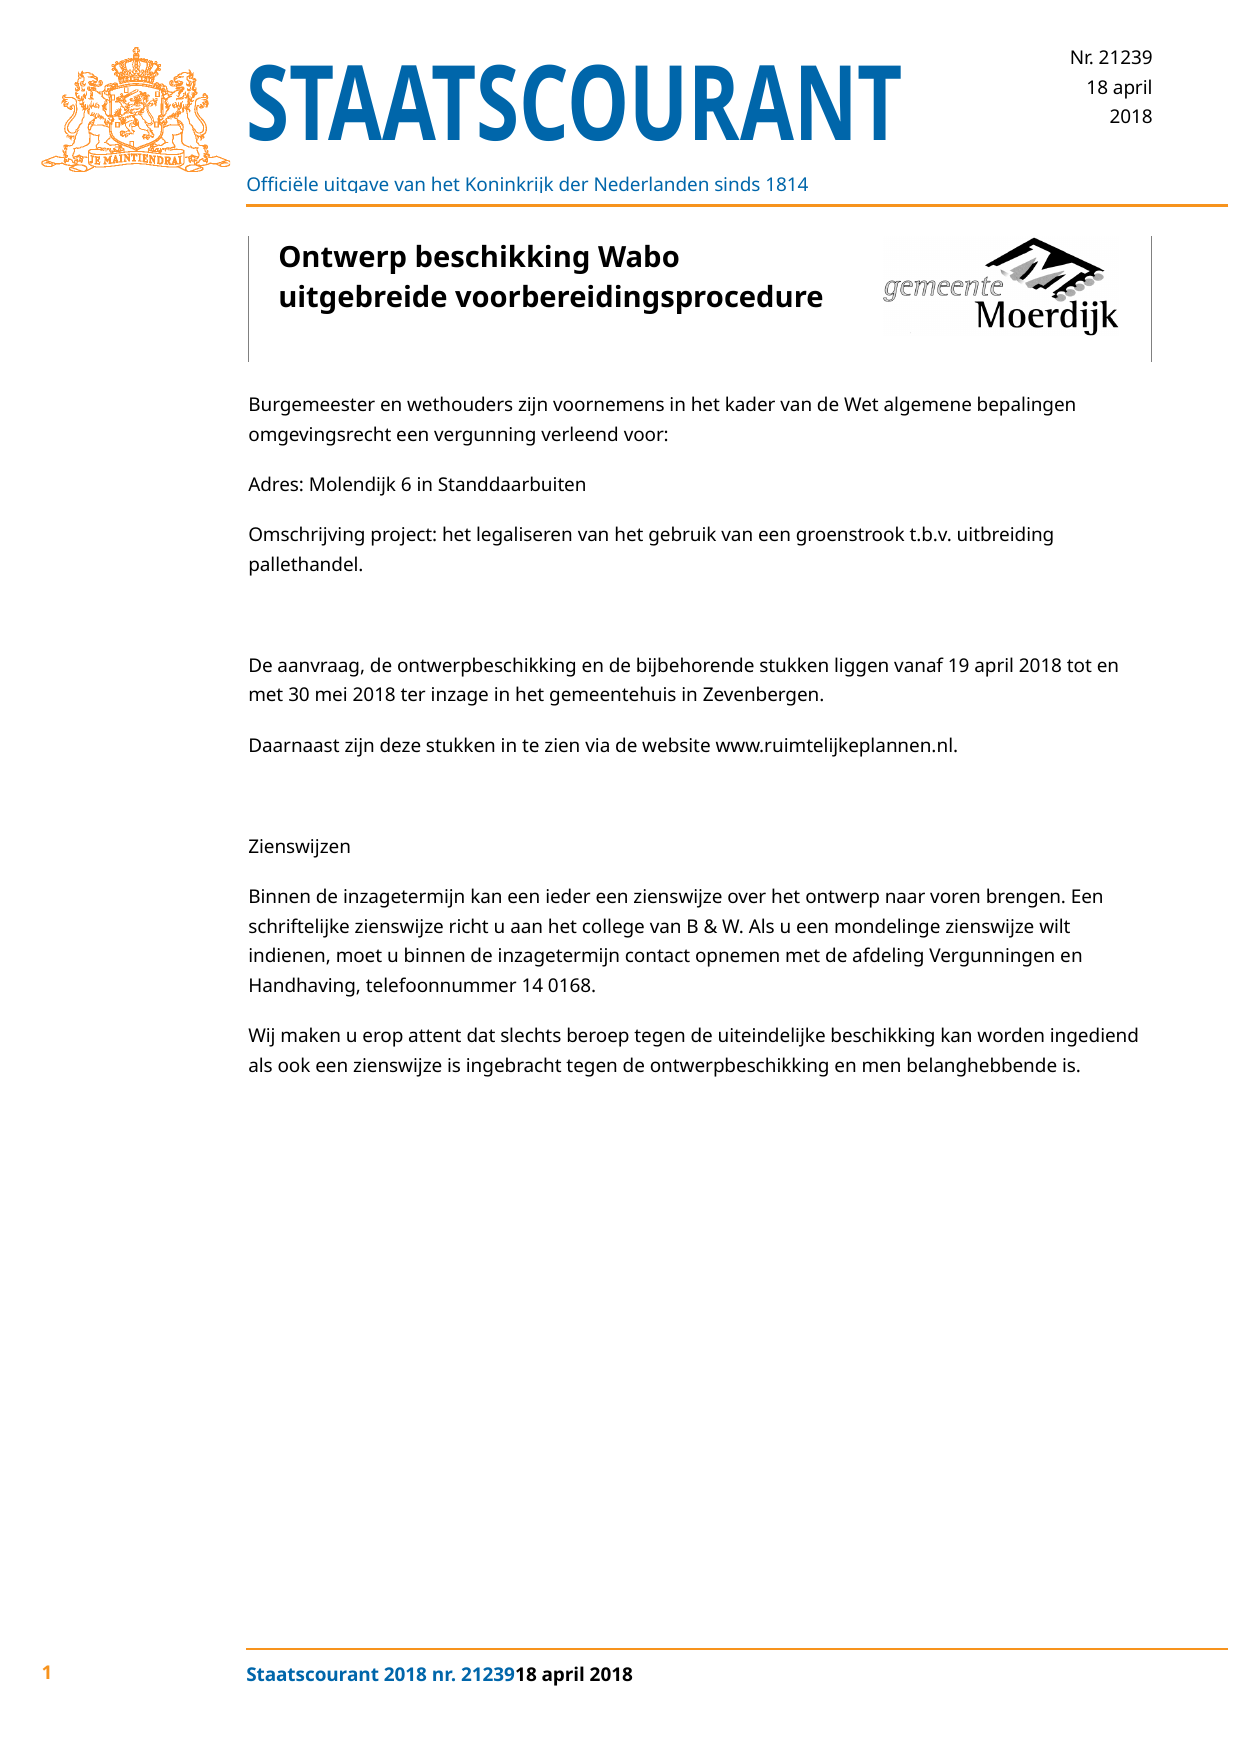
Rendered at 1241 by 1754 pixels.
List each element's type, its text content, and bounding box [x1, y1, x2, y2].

table_header [850, 236, 1151, 362]
text Burgemeester en wethouders zijn voornemens in het kader van de Wet algemene bepalingen omgevingsrecht een vergunning verleend voor: [248, 391, 1152, 447]
text Omschrijving project: het legaliseren van het gebruik van een groenstrook t.b.v. uitbreiding pallethandel. [248, 522, 1152, 577]
text Binnen de inzagetermijn kan een ieder een zienswijze over het ontwerp naar voren brengen. Een schriftelijke zienswijze richt u aan het college van B & W. Als u een mondelinge zienswijze wilt indienen, moet u binnen de inzagetermijn contact opnemen met de afdeling Vergunningen en Handhaving, telefoonnummer 14 0168. [248, 883, 1152, 998]
text Zienswijzen [248, 833, 1152, 859]
picture [882, 236, 1119, 336]
text Daarnaast zijn deze stukken in te zien via de website www.ruimtelijkeplannen.nl. [248, 732, 1152, 758]
picture [41, 47, 231, 172]
text De aanvraag, de ontwerpbeschikking en de bijbehorende stukken liggen vanaf 19 april 2018 tot en met 30 mei 2018 ter inzage in het gemeentehuis in Zevenbergen. [248, 652, 1152, 707]
text Wij maken u erop attent dat slechts beroep tegen de uiteindelijke beschikking kan worden ingediend als ook een zienswijze is ingebracht tegen de ontwerpbeschikking en men belanghebbende is. [248, 1022, 1152, 1078]
table_header Ontwerp beschikking Wabo uitgebreide voorbereidingsprocedure [249, 236, 850, 362]
text Adres: Molendijk 6 in Standdaarbuiten [248, 471, 1152, 497]
